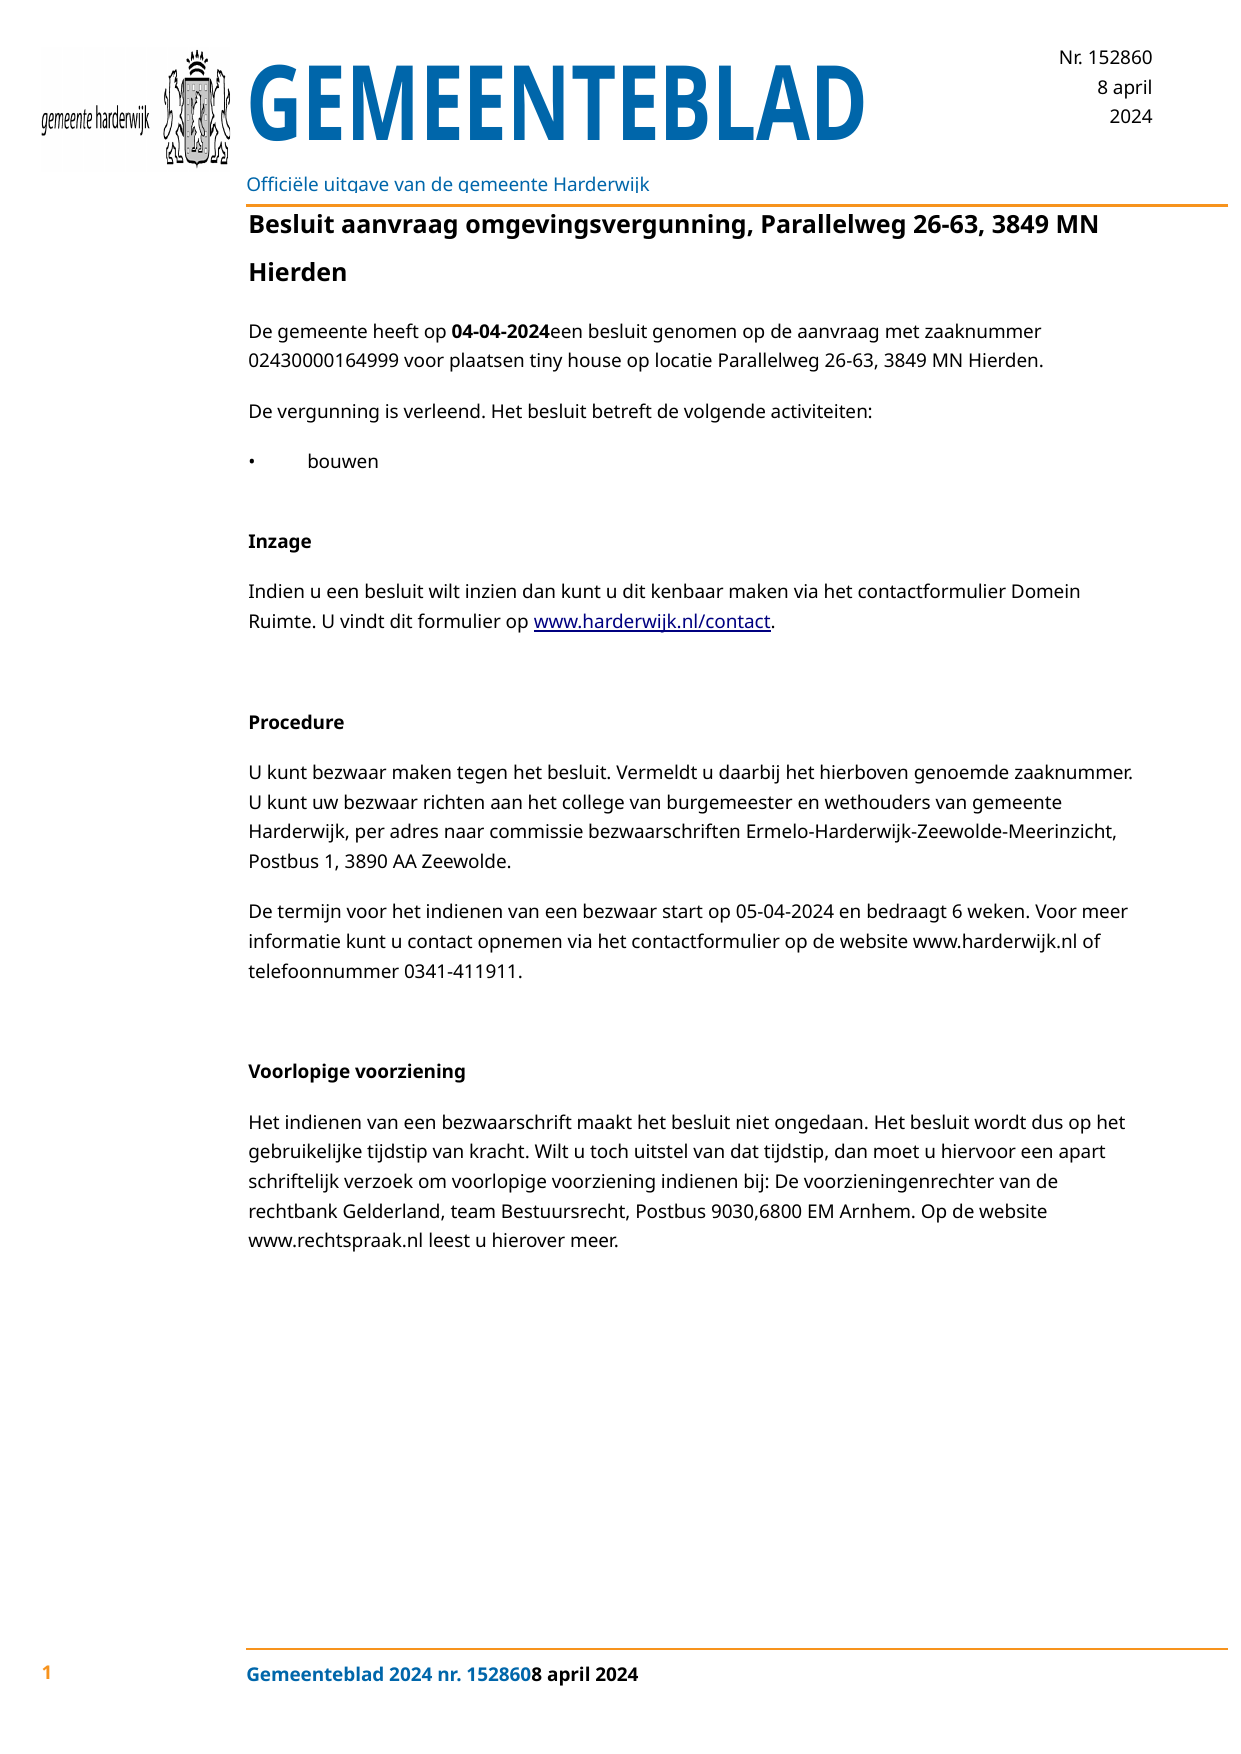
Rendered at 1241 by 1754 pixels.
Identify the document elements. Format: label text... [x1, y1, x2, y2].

text Procedure [248, 709, 1152, 735]
list bouwen [248, 448, 1152, 474]
text Voorlopige voorziening [248, 1059, 1152, 1084]
text De termijn voor het indienen van een bezwaar start op 05-04-2024 en bedraagt 6 weken. Voor meer informatie kunt u contact opnemen via het contactformulier op de website www.harderwijk.nl of telefoonnummer 0341-411911. [248, 899, 1152, 984]
text De vergunning is verleend. Het besluit betreft de volgende activiteiten: [248, 398, 1152, 424]
text De gemeente heeft op 04-04-2024een besluit genomen op de aanvraag met zaaknummer 02430000164999 voor plaatsen tiny house op locatie Parallelweg 26-63, 3849 MN Hierden. [248, 318, 1152, 373]
text Het indienen van een bezwaarschrift maakt het besluit niet ongedaan. Het besluit wordt dus op het gebruikelijke tijdstip van kracht. Wilt u toch uitstel van dat tijdstip, dan moet u hiervoor een apart schriftelijk verzoek om voorlopige voorziening indienen bij: De voorzieningenrechter van de rechtbank Gelderland, team Bestuursrecht, Postbus 9030,6800 EM Arnhem. Op de website www.rechtspraak.nl leest u hierover meer. [248, 1109, 1152, 1253]
picture [41, 47, 231, 172]
text Inzage [248, 528, 1152, 554]
text Indien u een besluit wilt inzien dan kunt u dit kenbaar maken via het contactformulier Domein Ruimte. U vindt dit formulier op www.harderwijk.nl/contact. [248, 579, 1152, 634]
text Besluit aanvraag omgevingsvergunning, Parallelweg 26-63, 3849 MN Hierden [248, 207, 1152, 288]
text U kunt bezwaar maken tegen het besluit. Vermeldt u daarbij het hierboven genoemde zaaknummer. U kunt uw bezwaar richten aan het college van burgemeester en wethouders van gemeente Harderwijk, per adres naar commissie bezwaarschriften Ermelo-Harderwijk-Zeewolde-Meerinzicht, Postbus 1, 3890 AA Zeewolde. [248, 759, 1152, 874]
